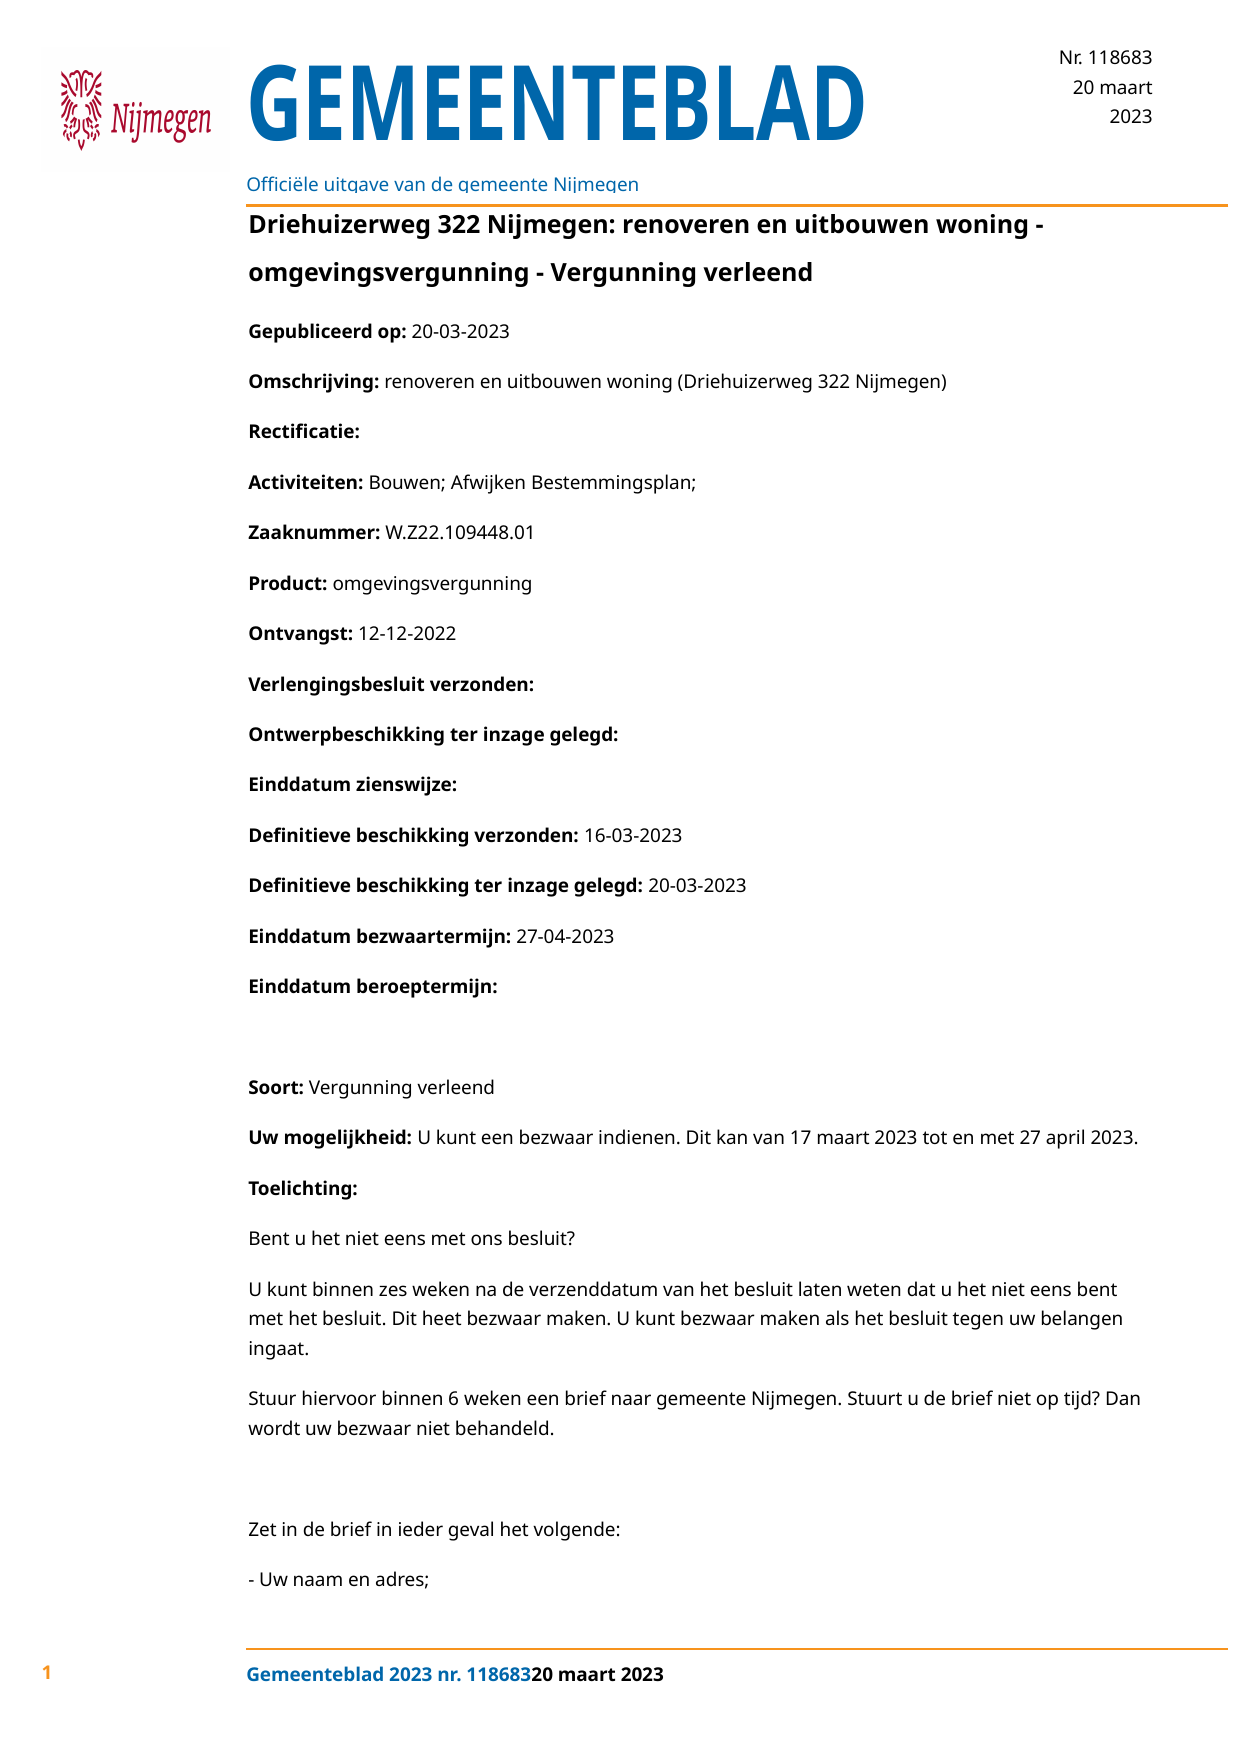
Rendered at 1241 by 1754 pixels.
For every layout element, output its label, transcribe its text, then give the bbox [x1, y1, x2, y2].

text Driehuizerweg 322 Nijmegen: renoveren en uitbouwen woning - omgevingsvergunning - Vergunning verleend [248, 207, 1152, 288]
text U kunt binnen zes weken na de verzenddatum van het besluit laten weten dat u het niet eens bent met het besluit. Dit heet bezwaar maken. U kunt bezwaar maken als het besluit tegen uw belangen ingaat. [248, 1276, 1152, 1361]
text Einddatum bezwaartermijn: 27-04-2023 [248, 923, 1152, 949]
text Verlengingsbesluit verzonden: [248, 671, 1152, 697]
picture [41, 47, 231, 172]
text Toelichting: [248, 1175, 1152, 1201]
text Zet in de brief in ieder geval het volgende: [248, 1516, 1152, 1542]
text Uw mogelijkheid: U kunt een bezwaar indienen. Dit kan van 17 maart 2023 tot en met 27 april 2023. [248, 1124, 1152, 1150]
text Product: omgevingsvergunning [248, 570, 1152, 596]
text Activiteiten: Bouwen; Afwijken Bestemmingsplan; [248, 469, 1152, 495]
text Definitieve beschikking ter inzage gelegd: 20-03-2023 [248, 872, 1152, 898]
text Gepubliceerd op: 20-03-2023 [248, 318, 1152, 344]
text Einddatum zienswijze: [248, 772, 1152, 797]
text Stuur hiervoor binnen 6 weken een brief naar gemeente Nijmegen. Stuurt u de brief niet op tijd? Dan wordt uw bezwaar niet behandeld. [248, 1385, 1152, 1441]
text Einddatum beroeptermijn: [248, 973, 1152, 999]
text Ontwerpbeschikking ter inzage gelegd: [248, 721, 1152, 747]
text - Uw naam en adres; [248, 1566, 1152, 1592]
text Ontvangst: 12-12-2022 [248, 620, 1152, 646]
text Bent u het niet eens met ons besluit? [248, 1225, 1152, 1251]
text Soort: Vergunning verleend [248, 1074, 1152, 1100]
text Rectificatie: [248, 419, 1152, 444]
text Zaaknummer: W.Z22.109448.01 [248, 519, 1152, 545]
text Definitieve beschikking verzonden: 16-03-2023 [248, 822, 1152, 848]
text Omschrijving: renoveren en uitbouwen woning (Driehuizerweg 322 Nijmegen) [248, 368, 1152, 394]
